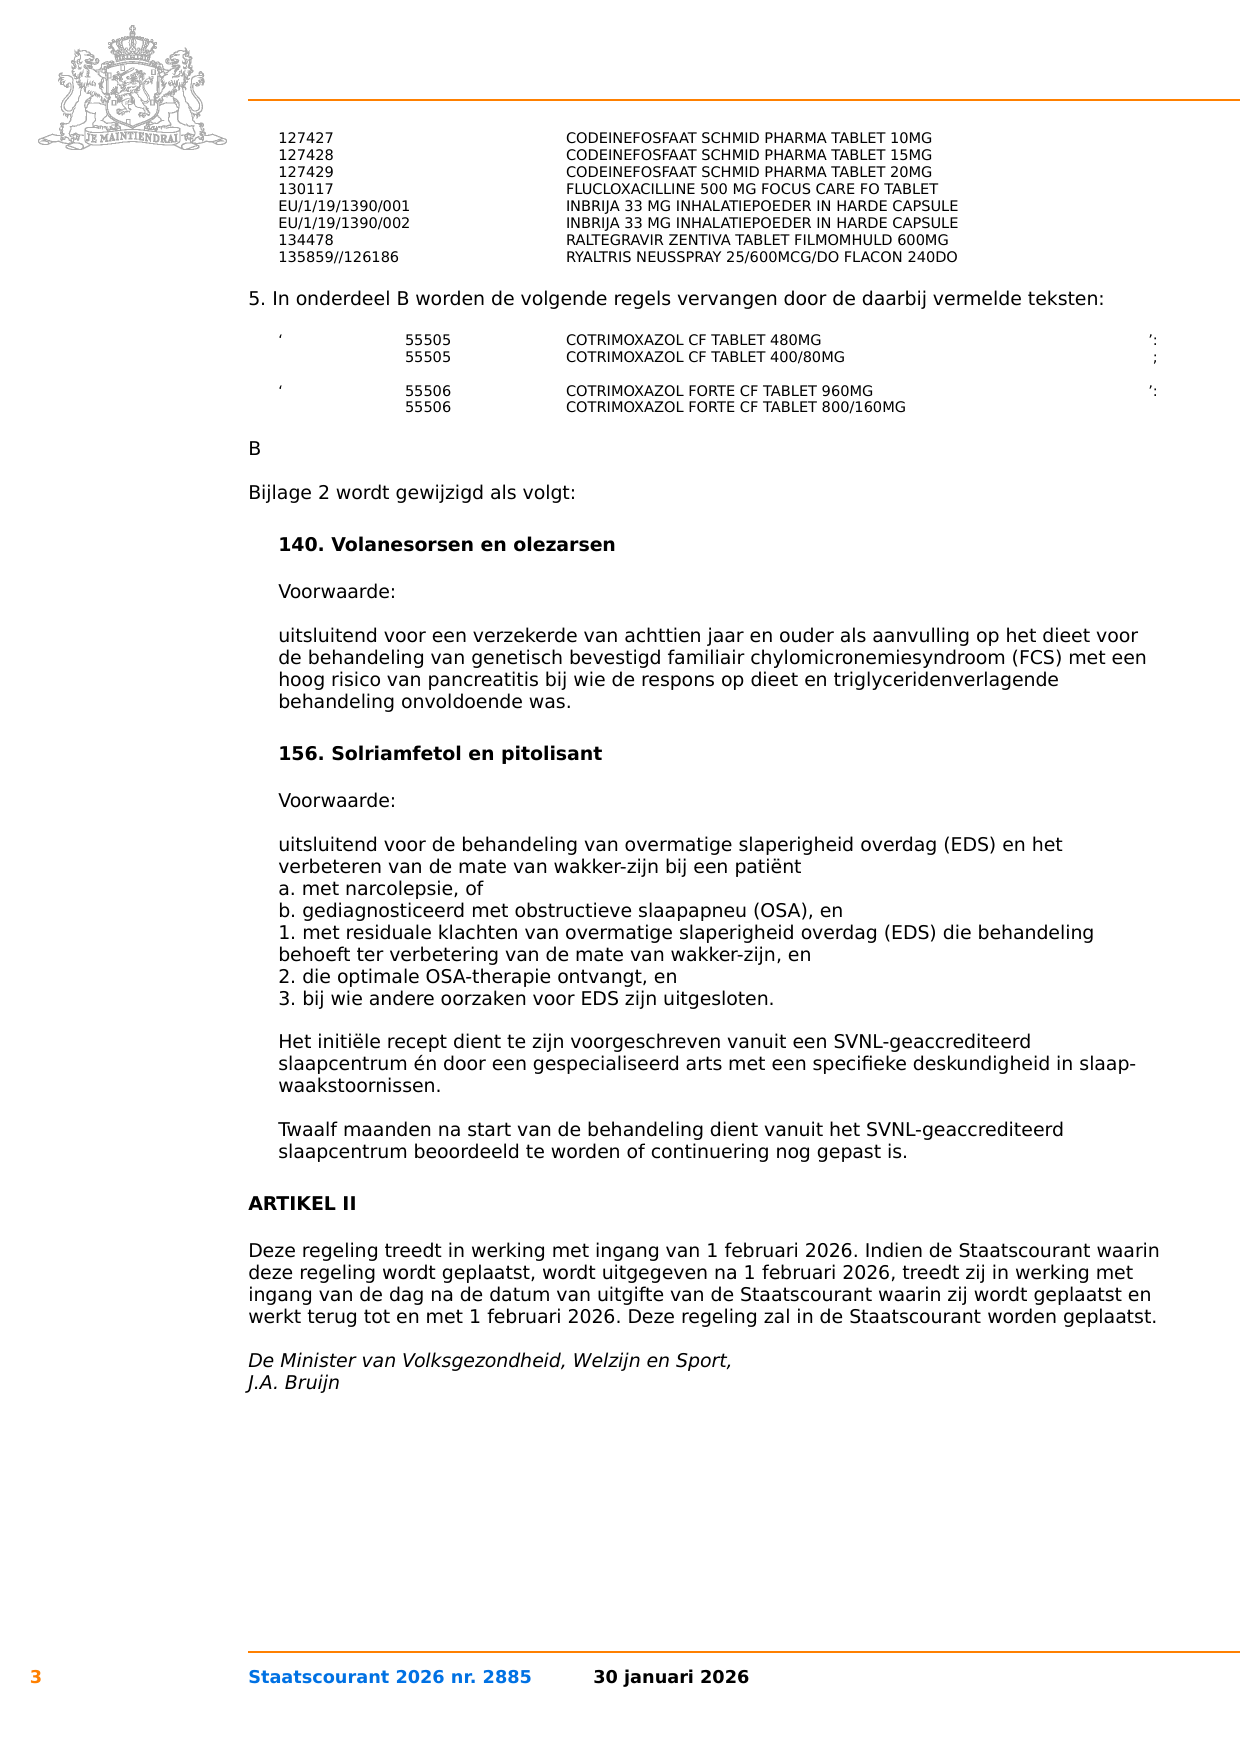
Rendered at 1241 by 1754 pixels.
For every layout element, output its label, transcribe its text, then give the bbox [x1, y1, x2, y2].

table_cell [278, 349, 399, 365]
picture [38, 25, 227, 150]
table_cell ’: [1123, 383, 1163, 399]
table_cell [1123, 399, 1163, 416]
text Het initiële recept dient te zijn voorgeschreven vanuit een SVNL-geaccrediteerd slaapcentrum én door een gespecialiseerd arts met een specifieke deskundigheid in slaap-waakstoornissen. [278, 1031, 1163, 1097]
table_cell 55506 [399, 399, 560, 416]
table_cell 135859//126186 [278, 249, 560, 266]
text b. gediagnosticeerd met obstructieve slaapapneu (OSA), en [278, 899, 1163, 922]
table_cell CODEINEFOSFAAT SCHMID PHARMA TABLET 20MG [560, 164, 1163, 181]
subtitle 156. Solriamfetol en pitolisant [278, 743, 1163, 765]
text Deze regeling treedt in werking met ingang van 1 februari 2026. Indien de Staatscourant waarin deze regeling wordt geplaatst, wordt uitgegeven na 1 februari 2026, treedt zij in werking met ingang van de dag na de datum van uitgifte van de Staatscourant waarin zij wordt geplaatst en werkt terug tot en met 1 februari 2026. Deze regeling zal in de Staatscourant worden geplaatst. [248, 1240, 1163, 1328]
text B [248, 438, 1163, 460]
text Bijlage 2 wordt gewijzigd als volgt: [248, 482, 1163, 504]
text 3. bij wie andere oorzaken voor EDS zijn uitgesloten. [278, 987, 1163, 1009]
text 5. In onderdeel B worden de volgende regels vervangen door de daarbij vermelde teksten: [248, 288, 1163, 309]
table_cell FLUCLOXACILLINE 500 MG FOCUS CARE FO TABLET [560, 181, 1163, 198]
table_cell COTRIMOXAZOL FORTE CF TABLET 800/160MG [560, 399, 1123, 416]
table_header 55505 [399, 331, 560, 348]
table_cell INBRIJA 33 MG INHALATIEPOEDER IN HARDE CAPSULE [560, 198, 1163, 215]
table_cell CODEINEFOSFAAT SCHMID PHARMA TABLET 15MG [560, 147, 1163, 164]
table_cell [399, 365, 560, 382]
table_cell CODEINEFOSFAAT SCHMID PHARMA TABLET 10MG [560, 130, 1163, 147]
text De Minister van Volksgezondheid, Welzijn en Sport, J.A. Bruijn [248, 1350, 1163, 1394]
table_cell [278, 399, 399, 416]
table_cell [1123, 365, 1163, 382]
text 2. die optimale OSA-therapie ontvangt, en [278, 966, 1163, 987]
table_cell EU/1/19/1390/002 [278, 215, 560, 232]
table_cell 55505 [399, 349, 560, 365]
table_cell RYALTRIS NEUSSPRAY 25/600MCG/DO FLACON 240DO [560, 249, 1163, 266]
table_cell 55506 [399, 383, 560, 399]
text uitsluitend voor de behandeling van overmatige slaperigheid overdag (EDS) en het verbeteren van de mate van wakker-zijn bij een patiënt [278, 834, 1163, 878]
table_cell 127427 [278, 130, 560, 147]
table_cell COTRIMOXAZOL CF TABLET 400/80MG [560, 349, 1123, 365]
table_cell [278, 365, 399, 382]
table_header ‘ [278, 331, 399, 348]
table_header ’: [1123, 331, 1163, 348]
subtitle ARTIKEL II [248, 1193, 1163, 1215]
table_cell ; [1123, 349, 1163, 365]
table_cell 127428 [278, 147, 560, 164]
table_cell [560, 365, 1123, 382]
text uitsluitend voor een verzekerde van achttien jaar en ouder als aanvulling op het dieet voor de behandeling van genetisch bevestigd familiair chylomicronemiesyndroom (FCS) met een hoog risico van pancreatitis bij wie de respons op dieet en triglyceridenverlagende behandeling onvoldoende was. [278, 625, 1163, 713]
table_cell 127429 [278, 164, 560, 181]
table_cell COTRIMOXAZOL FORTE CF TABLET 960MG [560, 383, 1123, 399]
table_cell INBRIJA 33 MG INHALATIEPOEDER IN HARDE CAPSULE [560, 215, 1163, 232]
text 1. met residuale klachten van overmatige slaperigheid overdag (EDS) die behandeling behoeft ter verbetering van de mate van wakker-zijn, en [278, 922, 1163, 966]
table_cell 130117 [278, 181, 560, 198]
table_header COTRIMOXAZOL CF TABLET 480MG [560, 331, 1123, 348]
subtitle 140. Volanesorsen en olezarsen [278, 534, 1163, 556]
table_cell ‘ [278, 383, 399, 399]
table_cell 134478 [278, 232, 560, 249]
text Twaalf maanden na start van de behandeling dient vanuit het SVNL-geaccrediteerd slaapcentrum beoordeeld te worden of continuering nog gepast is. [278, 1119, 1163, 1163]
text a. met narcolepsie, of [278, 878, 1163, 899]
table_cell RALTEGRAVIR ZENTIVA TABLET FILMOMHULD 600MG [560, 232, 1163, 249]
table_cell EU/1/19/1390/001 [278, 198, 560, 215]
text Voorwaarde: [278, 581, 1163, 603]
text Voorwaarde: [278, 790, 1163, 812]
